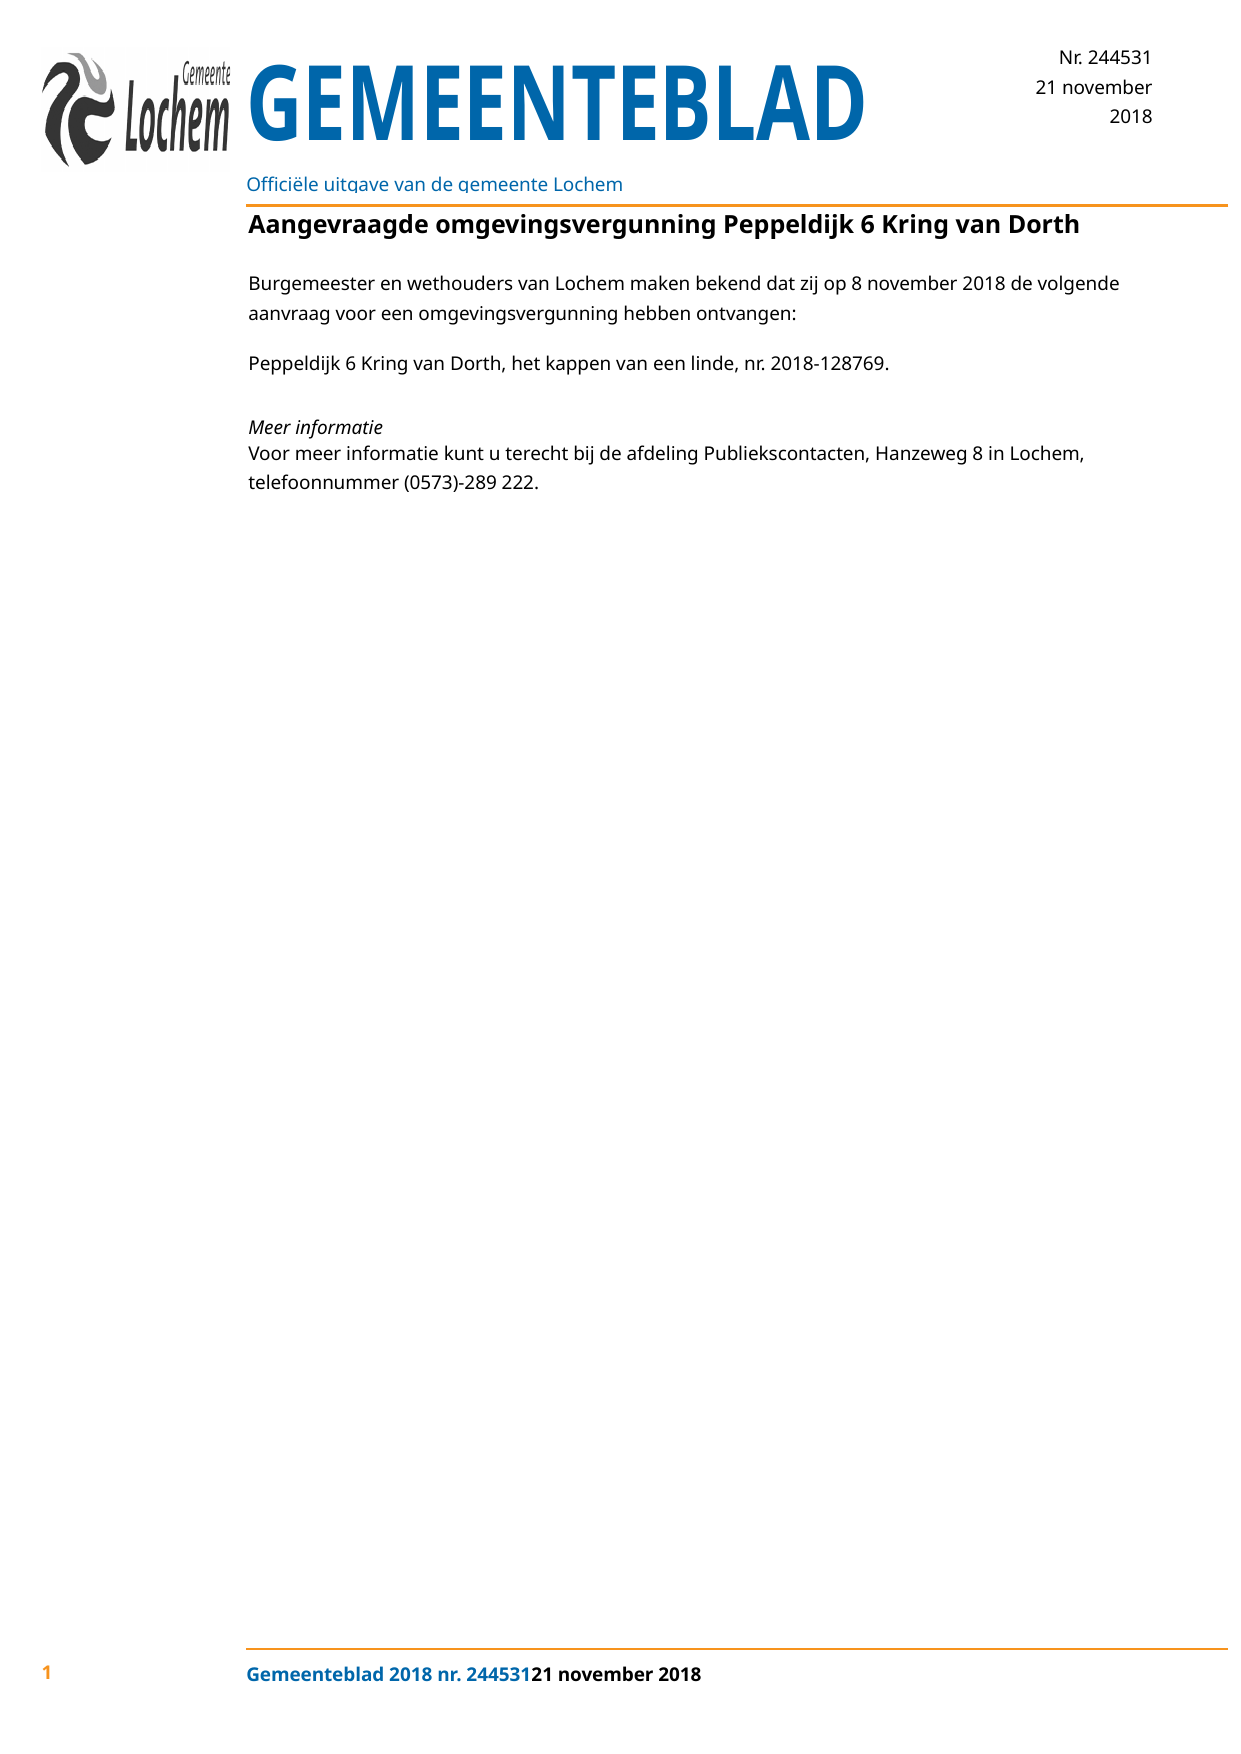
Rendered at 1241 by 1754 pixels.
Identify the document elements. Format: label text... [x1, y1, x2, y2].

text Aangevraagde omgevingsvergunning Peppeldijk 6 Kring van Dorth [248, 207, 1152, 241]
picture [41, 47, 231, 172]
text Peppeldijk 6 Kring van Dorth, het kappen van een linde, nr. 2018-128769. [248, 350, 1152, 376]
text Burgemeester en wethouders van Lochem maken bekend dat zij op 8 november 2018 de volgende aanvraag voor een omgevingsvergunning hebben ontvangen: [248, 270, 1152, 326]
text Voor meer informatie kunt u terecht bij de afdeling Publiekscontacten, Hanzeweg 8 in Lochem, telefoonnummer (0573)-289 222. [248, 440, 1152, 495]
text Meer informatie [248, 414, 1152, 440]
